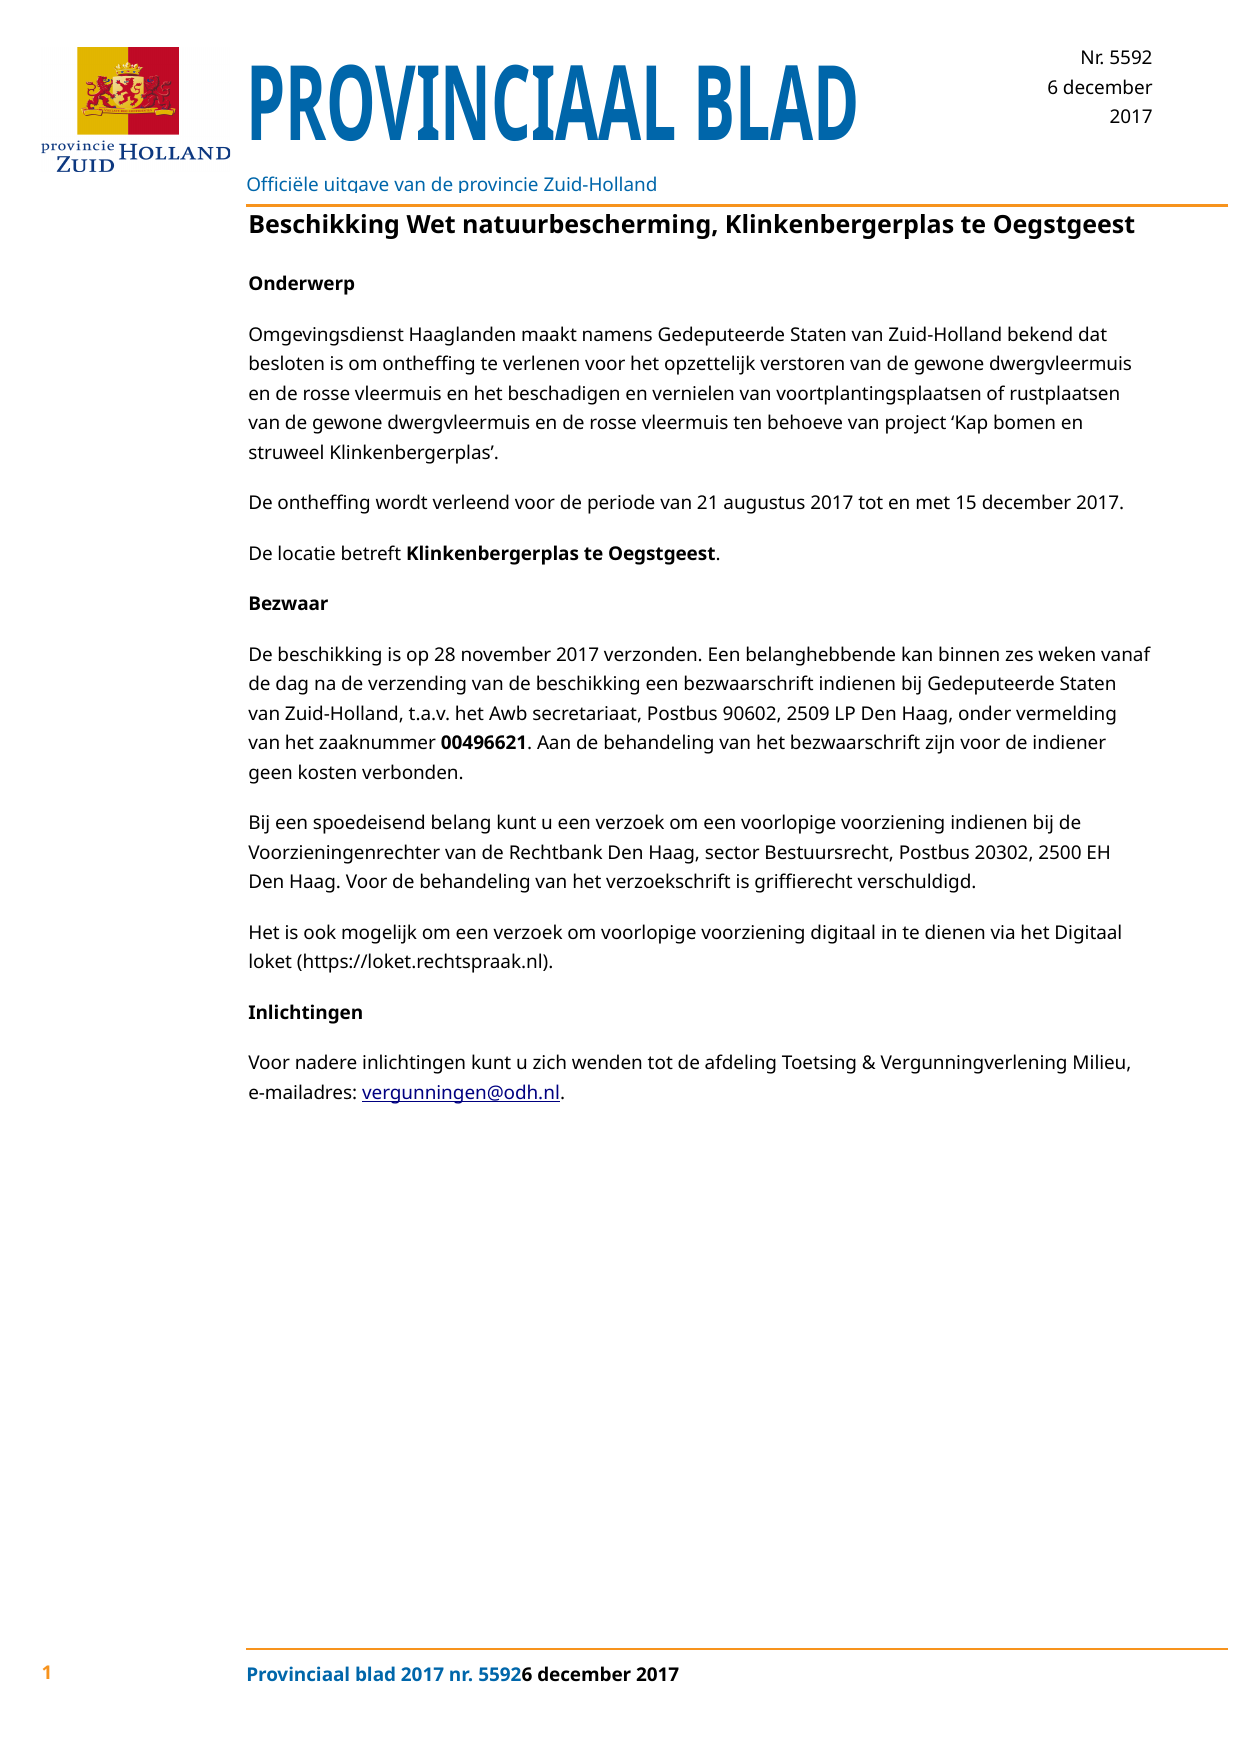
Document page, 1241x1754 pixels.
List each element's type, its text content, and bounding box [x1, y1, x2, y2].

text Voor nadere inlichtingen kunt u zich wenden tot de afdeling Toetsing & Vergunningverlening Milieu, e-mailadres: vergunningen@odh.nl. [248, 1049, 1152, 1105]
text Bezwaar [248, 590, 1152, 616]
text Inlichtingen [248, 999, 1152, 1025]
text De locatie betreft Klinkenbergerplas te Oegstgeest. [248, 540, 1152, 566]
text Onderwerp [248, 270, 1152, 296]
text Omgevingsdienst Haaglanden maakt namens Gedeputeerde Staten van Zuid-Holland bekend dat besloten is om ontheffing te verlenen voor het opzettelijk verstoren van de gewone dwergvleermuis en de rosse vleermuis en het beschadigen en vernielen van voortplantingsplaatsen of rustplaatsen van de gewone dwergvleermuis en de rosse vleermuis ten behoeve van project ‘Kap bomen en struweel Klinkenbergerplas’. [248, 321, 1152, 465]
text De ontheffing wordt verleend voor de periode van 21 augustus 2017 tot en met 15 december 2017. [248, 489, 1152, 515]
text Beschikking Wet natuurbescherming, Klinkenbergerplas te Oegstgeest [248, 207, 1152, 241]
text De beschikking is op 28 november 2017 verzonden. Een belanghebbende kan binnen zes weken vanaf de dag na de verzending van de beschikking een bezwaarschrift indienen bij Gedeputeerde Staten van Zuid-Holland, t.a.v. het Awb secretariaat, Postbus 90602, 2509 LP Den Haag, onder vermelding van het zaaknummer 00496621. Aan de behandeling van het bezwaarschrift zijn voor de indiener geen kosten verbonden. [248, 641, 1152, 785]
picture [41, 47, 231, 172]
text Het is ook mogelijk om een verzoek om voorlopige voorziening digitaal in te dienen via het Digitaal loket (https://loket.rechtspraak.nl). [248, 919, 1152, 974]
text Bij een spoedeisend belang kunt u een verzoek om een voorlopige voorziening indienen bij de Voorzieningenrechter van de Rechtbank Den Haag, sector Bestuursrecht, Postbus 20302, 2500 EH Den Haag. Voor de behandeling van het verzoekschrift is griffierecht verschuldigd. [248, 809, 1152, 894]
